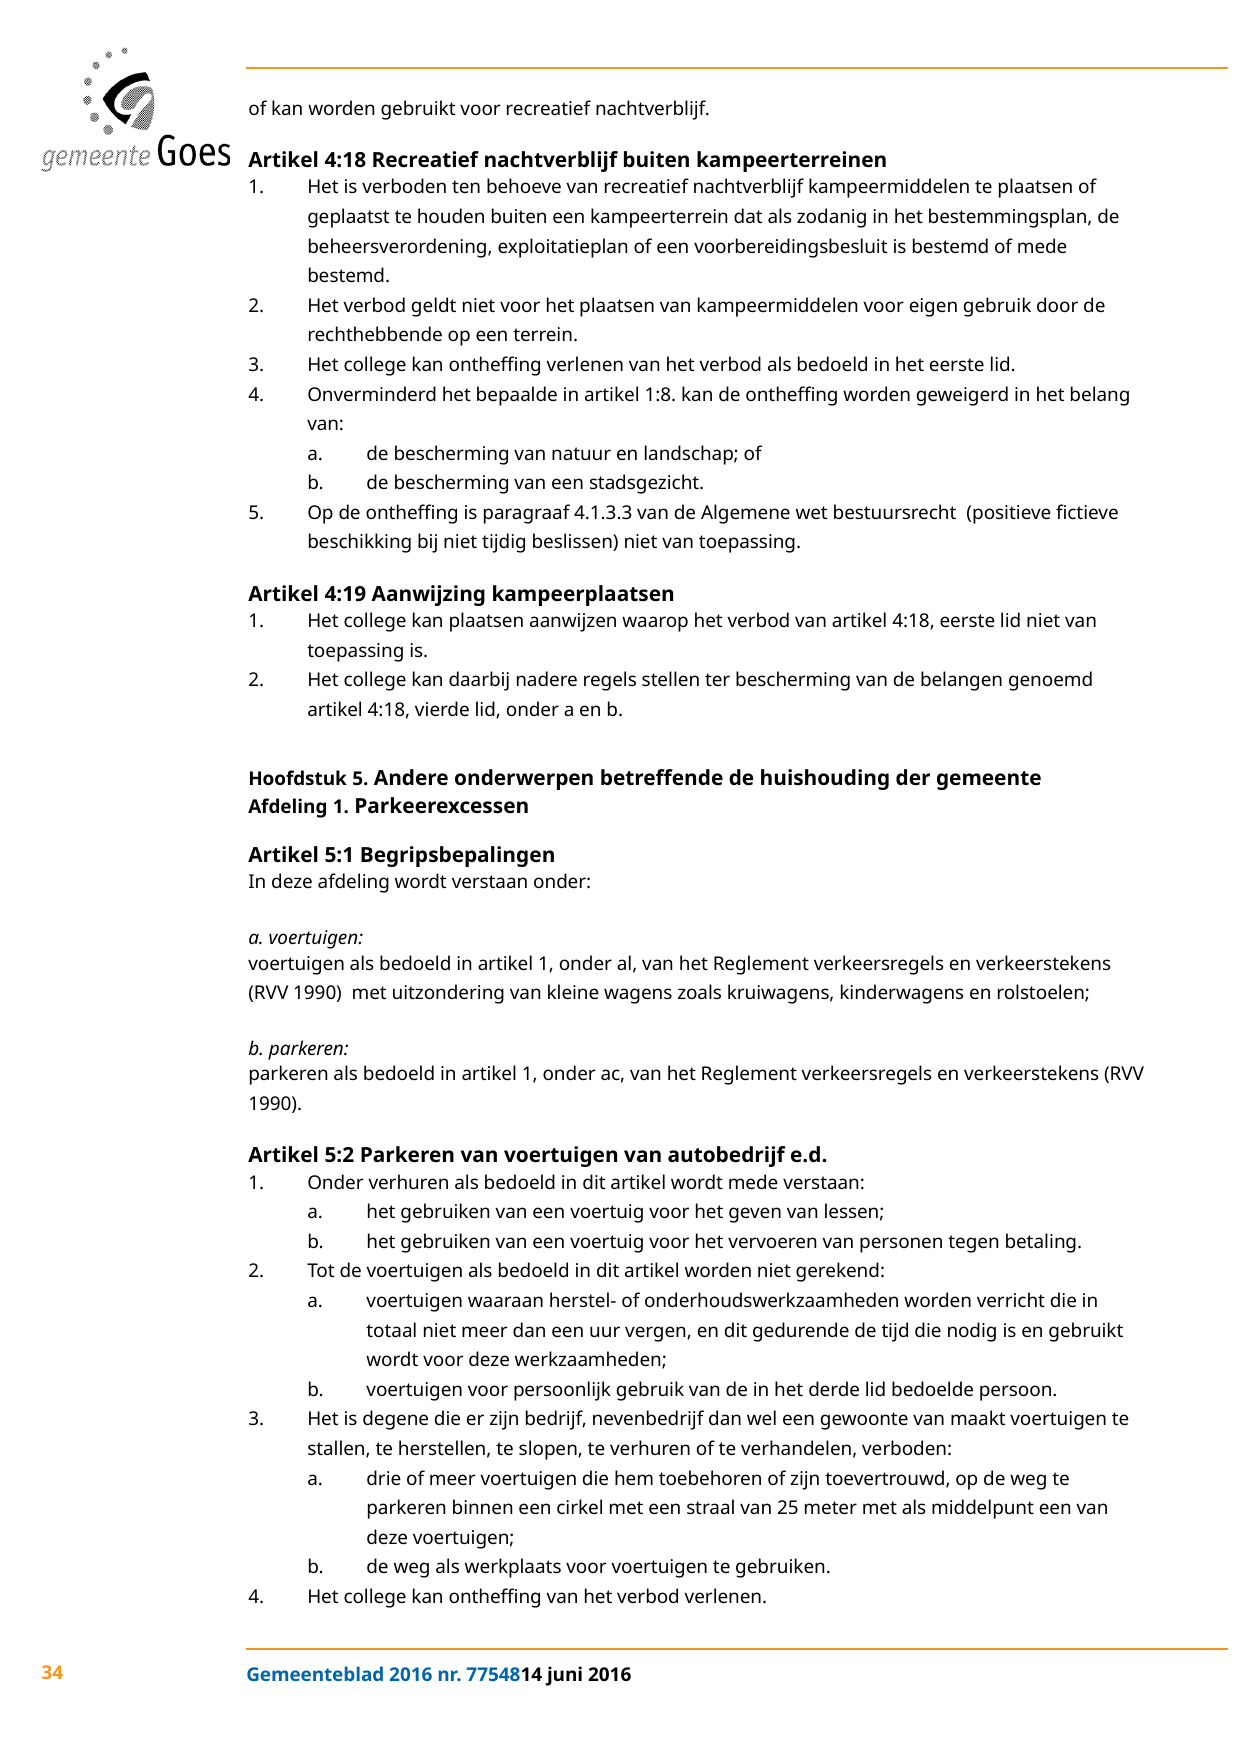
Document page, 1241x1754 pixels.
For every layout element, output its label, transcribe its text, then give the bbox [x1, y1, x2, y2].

text of kan worden gebruikt voor recreatief nachtverblijf. [248, 95, 1152, 121]
text Artikel 5:1 Begripsbepalingen [248, 840, 1152, 869]
list voertuigen voor persoonlijk gebruik van de in het derde lid bedoelde persoon. [307, 1376, 1152, 1402]
text parkeren als bedoeld in artikel 1, onder ac, van het Reglement verkeersregels en verkeerstekens (RVV 1990). [248, 1060, 1152, 1116]
text In deze afdeling wordt verstaan onder: [248, 869, 1152, 894]
list Het college kan ontheffing van het verbod verlenen. [248, 1583, 1152, 1609]
list Op de ontheffing is paragraaf 4.1.3.3 van de Algemene wet bestuursrecht (positieve fictieve beschikking bij niet tijdig beslissen) niet van toepassing. [248, 499, 1152, 554]
text Artikel 4:18 Recreatief nachtverblijf buiten kampeerterreinen [248, 145, 1152, 174]
list de bescherming van natuur en landschap; of [307, 440, 1152, 466]
list het gebruiken van een voertuig voor het geven van lessen; [307, 1198, 1152, 1224]
text Afdeling 1. Parkeerexcessen [248, 791, 1152, 819]
picture [41, 47, 231, 172]
list Het college kan plaatsen aanwijzen waarop het verbod van artikel 4:18, eerste lid niet van toepassing is. [248, 607, 1152, 663]
list Het verbod geldt niet voor het plaatsen van kampeermiddelen voor eigen gebruik door de rechthebbende op een terrein. [248, 292, 1152, 347]
list Het college kan ontheffing verlenen van het verbod als bedoeld in het eerste lid. [248, 351, 1152, 377]
list Het is verboden ten behoeve van recreatief nachtverblijf kampeermiddelen te plaatsen of geplaatst te houden buiten een kampeerterrein dat als zodanig in het bestemmingsplan, de beheersverordening, exploitatieplan of een voorbereidingsbesluit is bestemd of mede bestemd. [248, 174, 1152, 288]
list drie of meer voertuigen die hem toebehoren of zijn toevertrouwd, op de weg te parkeren binnen een cirkel met een straal van 25 meter met als middelpunt een van deze voertuigen; [307, 1465, 1152, 1549]
list de weg als werkplaats voor voertuigen te gebruiken. [307, 1553, 1152, 1579]
list de bescherming van een stadsgezicht. [307, 469, 1152, 495]
text Artikel 4:19 Aanwijzing kampeerplaatsen [248, 579, 1152, 607]
list Het is degene die er zijn bedrijf, nevenbedrijf dan wel een gewoonte van maakt voertuigen te stallen, te herstellen, te slopen, te verhuren of te verhandelen, verboden: [248, 1406, 1152, 1461]
list Onverminderd het bepaalde in artikel 1:8. kan de ontheffing worden geweigerd in het belang van: [248, 381, 1152, 436]
list het gebruiken van een voertuig voor het vervoeren van personen tegen betaling. [307, 1228, 1152, 1254]
text a. voertuigen: [248, 924, 1152, 950]
text voertuigen als bedoeld in artikel 1, onder al, van het Reglement verkeersregels en verkeerstekens (RVV 1990) met uitzondering van kleine wagens zoals kruiwagens, kinderwagens en rolstoelen; [248, 950, 1152, 1005]
text Hoofdstuk 5. Andere onderwerpen betreffende de huishouding der gemeente [248, 763, 1152, 791]
list Onder verhuren als bedoeld in dit artikel wordt mede verstaan: [248, 1169, 1152, 1194]
text b. parkeren: [248, 1035, 1152, 1060]
list Het college kan daarbij nadere regels stellen ter bescherming van de belangen genoemd artikel 4:18, vierde lid, onder a en b. [248, 667, 1152, 722]
list Tot de voertuigen als bedoeld in dit artikel worden niet gerekend: [248, 1258, 1152, 1283]
list voertuigen waaraan herstel- of onderhoudswerkzaamheden worden verricht die in totaal niet meer dan een uur vergen, en dit gedurende de tijd die nodig is en gebruikt wordt voor deze werkzaamheden; [307, 1287, 1152, 1372]
text Artikel 5:2 Parkeren van voertuigen van autobedrijf e.d. [248, 1140, 1152, 1169]
